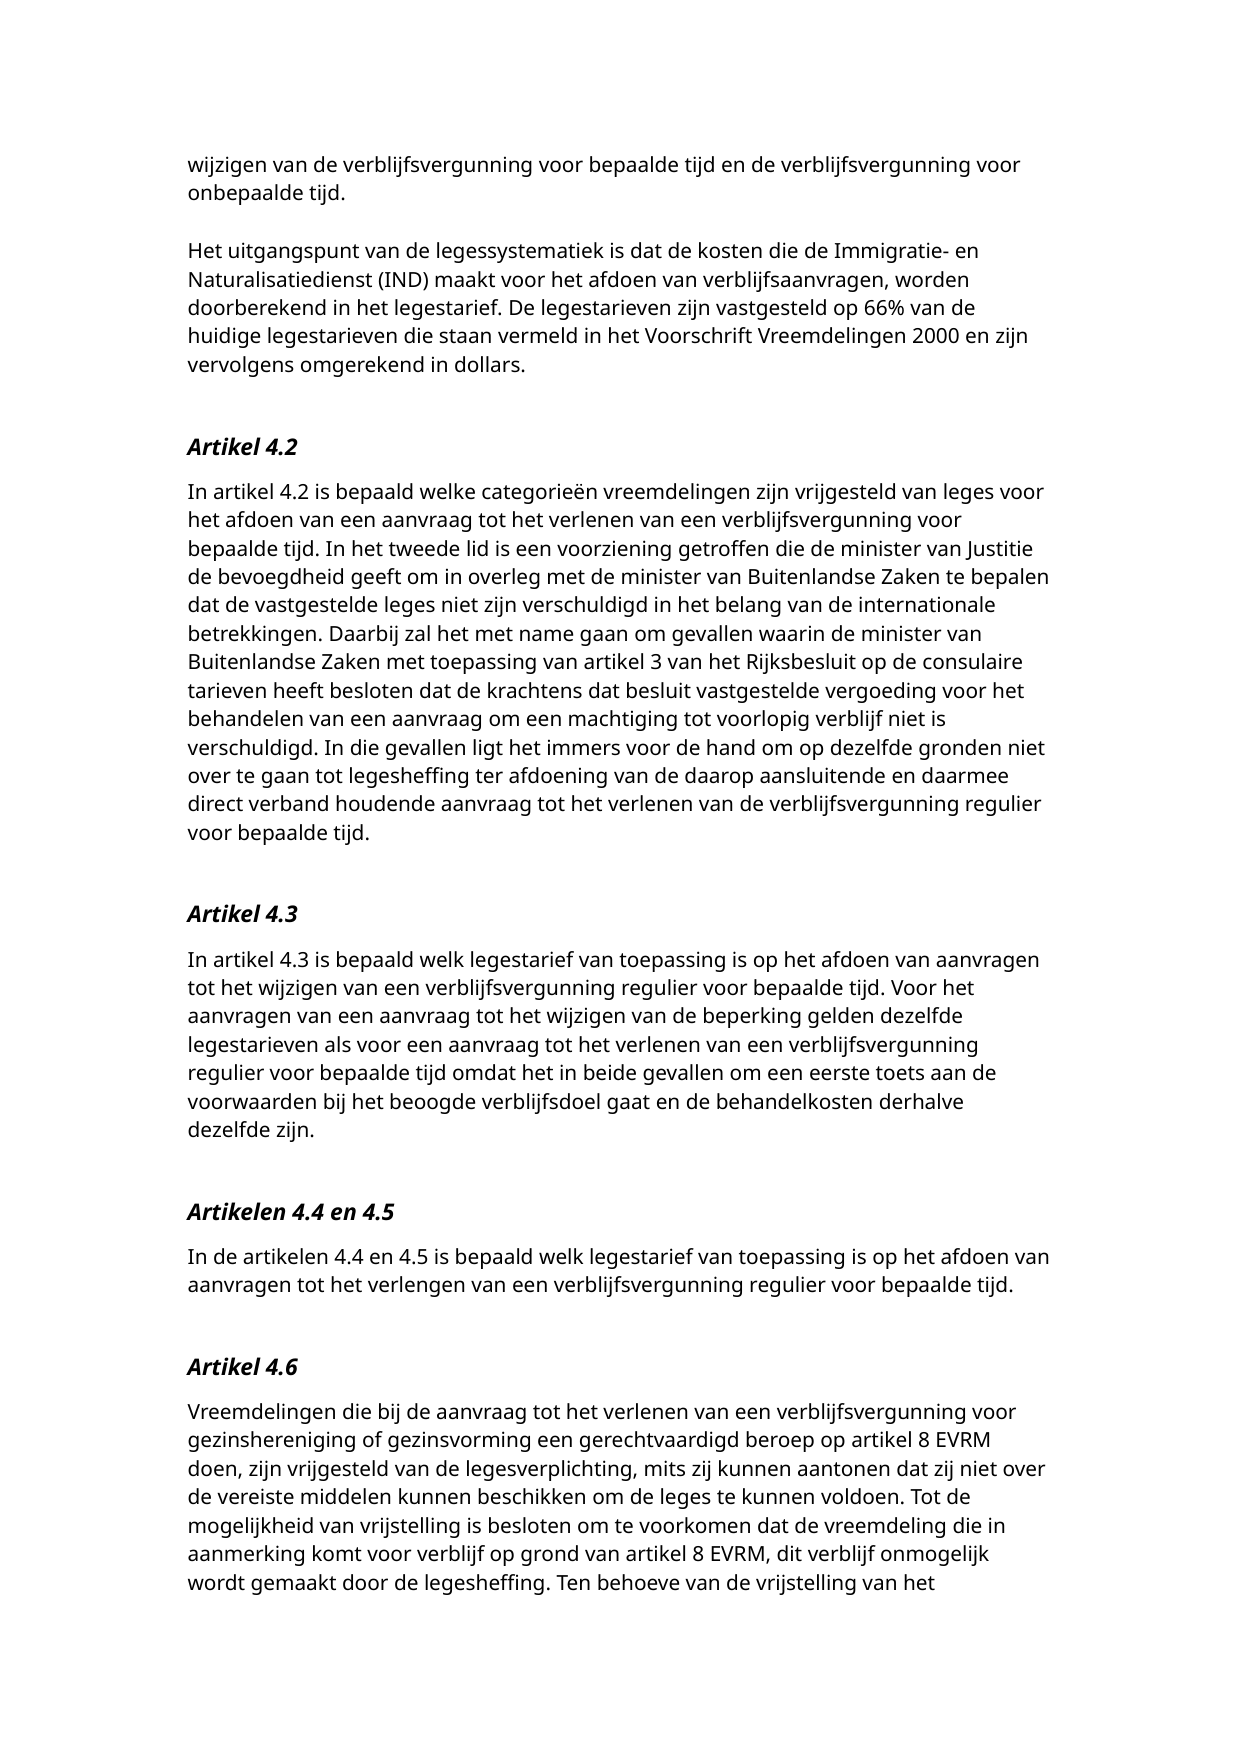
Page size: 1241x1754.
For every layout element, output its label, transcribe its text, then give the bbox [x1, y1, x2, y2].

text Het uitgangspunt van de legessystematiek is dat de kosten die de Immigratie- en Naturalisatiedienst (IND) maakt voor het afdoen van verblijfsaanvragen, worden doorberekend in het legestarief. De legestarieven zijn vastgesteld op 66% van de huidige legestarieven die staan vermeld in het Voorschrift Vreemdelingen 2000 en zijn vervolgens omgerekend in dollars. [187, 236, 1053, 378]
subtitle Artikel 4.2 [187, 431, 1053, 462]
subtitle Artikelen 4.4 en 4.5 [187, 1196, 1053, 1227]
text Vreemdelingen die bij de aanvraag tot het verlenen van een verblijfsvergunning voor gezinshereniging of gezinsvorming een gerechtvaardigd beroep op artikel 8 EVRM doen, zijn vrijgesteld van de legesverplichting, mits zij kunnen aantonen dat zij niet over de vereiste middelen kunnen beschikken om de leges te kunnen voldoen. Tot de mogelijkheid van vrijstelling is besloten om te voorkomen dat de vreemdeling die in aanmerking komt voor verblijf op grond van artikel 8 EVRM, dit verblijf onmogelijk wordt gemaakt door de legesheffing. Ten behoeve van de vrijstelling van het [187, 1397, 1053, 1596]
text In de artikelen 4.4 en 4.5 is bepaald welk legestarief van toepassing is op het afdoen van aanvragen tot het verlengen van een verblijfsvergunning regulier voor bepaalde tijd. [187, 1242, 1053, 1299]
text In artikel 4.2 is bepaald welke categorieën vreemdelingen zijn vrijgesteld van leges voor het afdoen van een aanvraag tot het verlenen van een verblijfsvergunning voor bepaalde tijd. In het tweede lid is een voorziening getroffen die de minister van Justitie de bevoegdheid geeft om in overleg met de minister van Buitenlandse Zaken te bepalen dat de vastgestelde leges niet zijn verschuldigd in het belang van de internationale betrekkingen. Daarbij zal het met name gaan om gevallen waarin de minister van Buitenlandse Zaken met toepassing van artikel 3 van het Rijksbesluit op de consulaire tarieven heeft besloten dat de krachtens dat besluit vastgestelde vergoeding voor het behandelen van een aanvraag om een machtiging tot voorlopig verblijf niet is verschuldigd. In die gevallen ligt het immers voor de hand om op dezelfde gronden niet over te gaan tot legesheffing ter afdoening van de daarop aansluitende en daarmee direct verband houdende aanvraag tot het verlenen van de verblijfsvergunning regulier voor bepaalde tijd. [187, 477, 1053, 846]
subtitle Artikel 4.6 [187, 1351, 1053, 1382]
subtitle Artikel 4.3 [187, 898, 1053, 930]
text wijzigen van de verblijfsvergunning voor bepaalde tijd en de verblijfsvergunning voor onbepaalde tijd. [187, 150, 1053, 207]
text In artikel 4.3 is bepaald welk legestarief van toepassing is op het afdoen van aanvragen tot het wijzigen van een verblijfsvergunning regulier voor bepaalde tijd. Voor het aanvragen van een aanvraag tot het wijzigen van de beperking gelden dezelfde legestarieven als voor een aanvraag tot het verlenen van een verblijfsvergunning regulier voor bepaalde tijd omdat het in beide gevallen om een eerste toets aan de voorwaarden bij het beoogde verblijfsdoel gaat en de behandelkosten derhalve dezelfde zijn. [187, 945, 1053, 1144]
